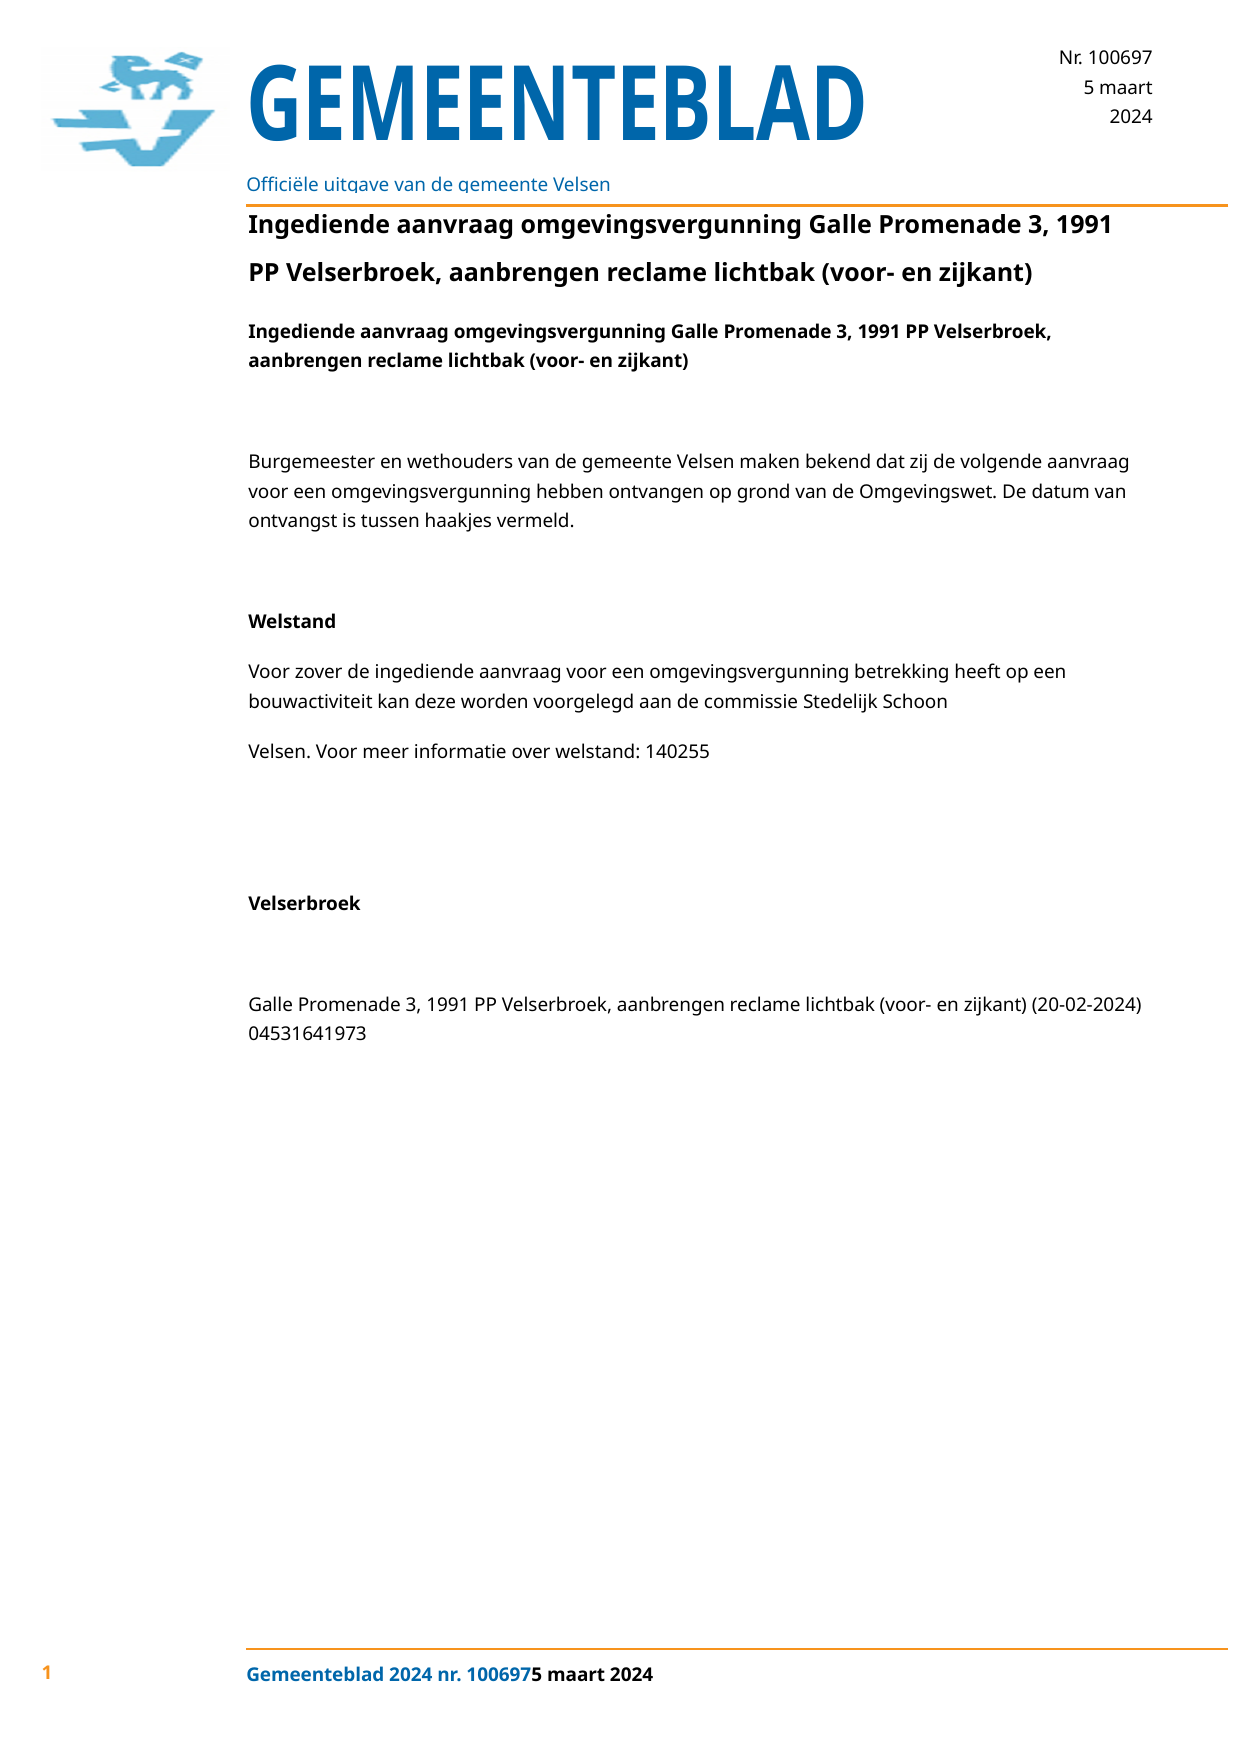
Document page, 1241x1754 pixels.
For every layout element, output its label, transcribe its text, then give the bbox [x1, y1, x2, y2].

text Ingediende aanvraag omgevingsvergunning Galle Promenade 3, 1991 PP Velserbroek, aanbrengen reclame lichtbak (voor- en zijkant) [248, 318, 1152, 373]
text Ingediende aanvraag omgevingsvergunning Galle Promenade 3, 1991 PP Velserbroek, aanbrengen reclame lichtbak (voor- en zijkant) [248, 207, 1152, 288]
text Burgemeester en wethouders van de gemeente Velsen maken bekend dat zij de volgende aanvraag voor een omgevingsvergunning hebben ontvangen op grond van de Omgevingswet. De datum van ontvangst is tussen haakjes vermeld. [248, 448, 1152, 533]
text Voor zover de ingediende aanvraag voor een omgevingsvergunning betrekking heeft op een bouwactiviteit kan deze worden voorgelegd aan de commissie Stedelijk Schoon [248, 659, 1152, 714]
text Welstand [248, 608, 1152, 634]
text Velsen. Voor meer informatie over welstand: 140255 [248, 739, 1152, 764]
text Galle Promenade 3, 1991 PP Velserbroek, aanbrengen reclame lichtbak (voor- en zijkant) (20-02-2024) 04531641973 [248, 991, 1152, 1046]
text Velserbroek [248, 890, 1152, 916]
picture [41, 47, 231, 172]
